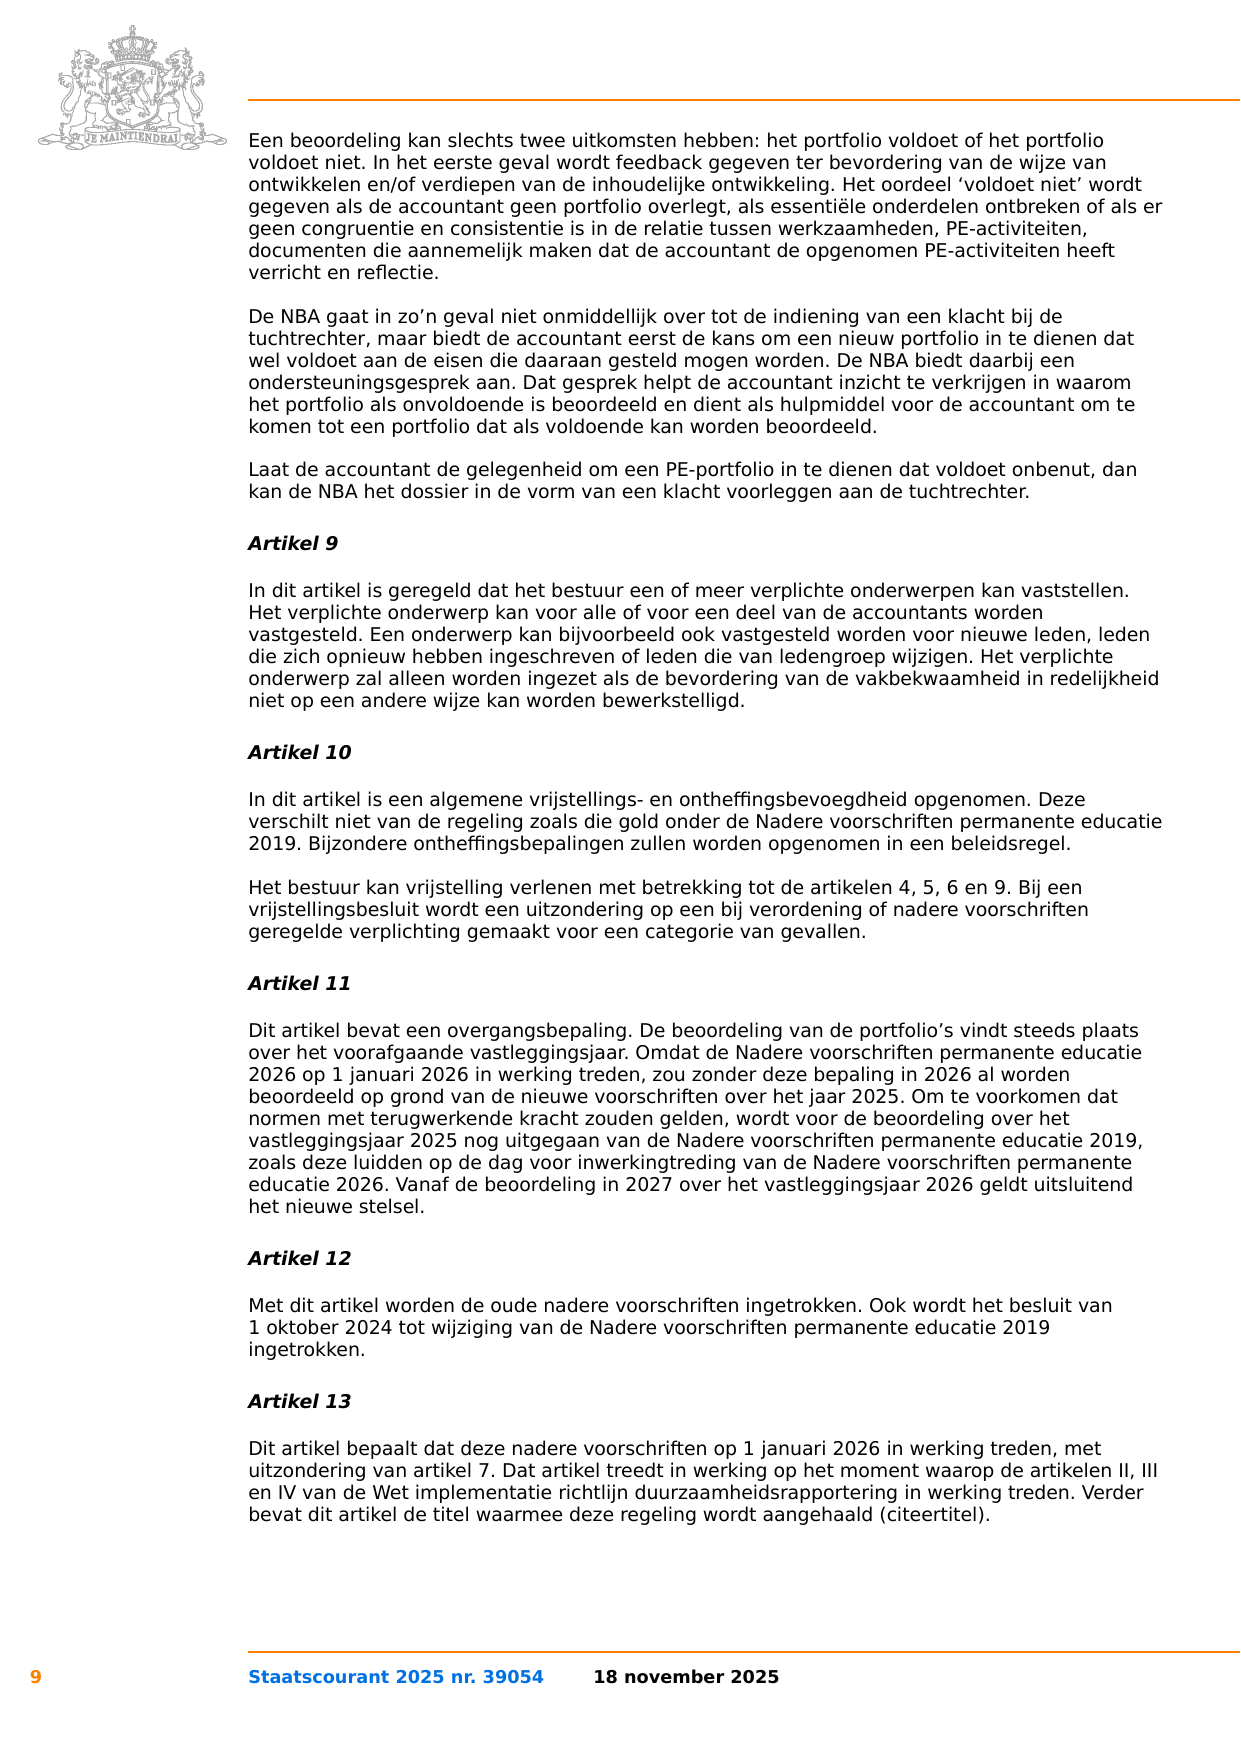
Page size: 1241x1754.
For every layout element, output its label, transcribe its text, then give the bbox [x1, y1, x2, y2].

text Laat de accountant de gelegenheid om een PE-portfolio in te dienen dat voldoet onbenut, dan kan de NBA het dossier in de vorm van een klacht voorleggen aan de tuchtrechter. [248, 459, 1163, 503]
text Het bestuur kan vrijstelling verlenen met betrekking tot de artikelen 4, 5, 6 en 9. Bij een vrijstellingsbesluit wordt een uitzondering op een bij verordening of nadere voorschriften geregelde verplichting gemaakt voor een categorie van gevallen. [248, 877, 1163, 943]
subtitle Artikel 10 [248, 742, 1163, 764]
text De NBA gaat in zo’n geval niet onmiddellijk over tot de indiening van een klacht bij de tuchtrechter, maar biedt de accountant eerst de kans om een nieuw portfolio in te dienen dat wel voldoet aan de eisen die daaraan gesteld mogen worden. De NBA biedt daarbij een ondersteuningsgesprek aan. Dat gesprek helpt de accountant inzicht te verkrijgen in waarom het portfolio als onvoldoende is beoordeeld en dient als hulpmiddel voor de accountant om te komen tot een portfolio dat als voldoende kan worden beoordeeld. [248, 306, 1163, 437]
subtitle Artikel 9 [248, 533, 1163, 555]
text Dit artikel bepaalt dat deze nadere voorschriften op 1 januari 2026 in werking treden, met uitzondering van artikel 7. Dat artikel treedt in werking op het moment waarop de artikelen II, III en IV van de Wet implementatie richtlijn duurzaamheidsrapportering in werking treden. Verder bevat dit artikel de titel waarmee deze regeling wordt aangehaald (citeertitel). [248, 1438, 1163, 1526]
subtitle Artikel 13 [248, 1391, 1163, 1413]
text Dit artikel bevat een overgangsbepaling. De beoordeling van de portfolio’s vindt steeds plaats over het voorafgaande vastleggingsjaar. Omdat de Nadere voorschriften permanente educatie 2026 op 1 januari 2026 in werking treden, zou zonder deze bepaling in 2026 al worden beoordeeld op grond van de nieuwe voorschriften over het jaar 2025. Om te voorkomen dat normen met terugwerkende kracht zouden gelden, wordt voor de beoordeling over het vastleggingsjaar 2025 nog uitgegaan van de Nadere voorschriften permanente educatie 2019, zoals deze luidden op de dag voor inwerkingtreding van de Nadere voorschriften permanente educatie 2026. Vanaf de beoordeling in 2027 over het vastleggingsjaar 2026 geldt uitsluitend het nieuwe stelsel. [248, 1020, 1163, 1218]
text Met dit artikel worden de oude nadere voorschriften ingetrokken. Ook wordt het besluit van 1 oktober 2024 tot wijziging van de Nadere voorschriften permanente educatie 2019 ingetrokken. [248, 1295, 1163, 1361]
picture [38, 25, 227, 150]
text In dit artikel is geregeld dat het bestuur een of meer verplichte onderwerpen kan vaststellen. Het verplichte onderwerp kan voor alle of voor een deel van de accountants worden vastgesteld. Een onderwerp kan bijvoorbeeld ook vastgesteld worden voor nieuwe leden, leden die zich opnieuw hebben ingeschreven of leden die van ledengroep wijzigen. Het verplichte onderwerp zal alleen worden ingezet als de bevordering van de vakbekwaamheid in redelijkheid niet op een andere wijze kan worden bewerkstelligd. [248, 580, 1163, 712]
subtitle Artikel 12 [248, 1248, 1163, 1270]
text In dit artikel is een algemene vrijstellings- en ontheffingsbevoegdheid opgenomen. Deze verschilt niet van de regeling zoals die gold onder de Nadere voorschriften permanente educatie 2019. Bijzondere ontheffingsbepalingen zullen worden opgenomen in een beleidsregel. [248, 789, 1163, 855]
text Een beoordeling kan slechts twee uitkomsten hebben: het portfolio voldoet of het portfolio voldoet niet. In het eerste geval wordt feedback gegeven ter bevordering van de wijze van ontwikkelen en/of verdiepen van de inhoudelijke ontwikkeling. Het oordeel ‘voldoet niet’ wordt gegeven als de accountant geen portfolio overlegt, als essentiële onderdelen ontbreken of als er geen congruentie en consistentie is in de relatie tussen werkzaamheden, PE-activiteiten, documenten die aannemelijk maken dat de accountant de opgenomen PE-activiteiten heeft verricht en reflectie. [248, 130, 1163, 284]
subtitle Artikel 11 [248, 973, 1163, 995]
